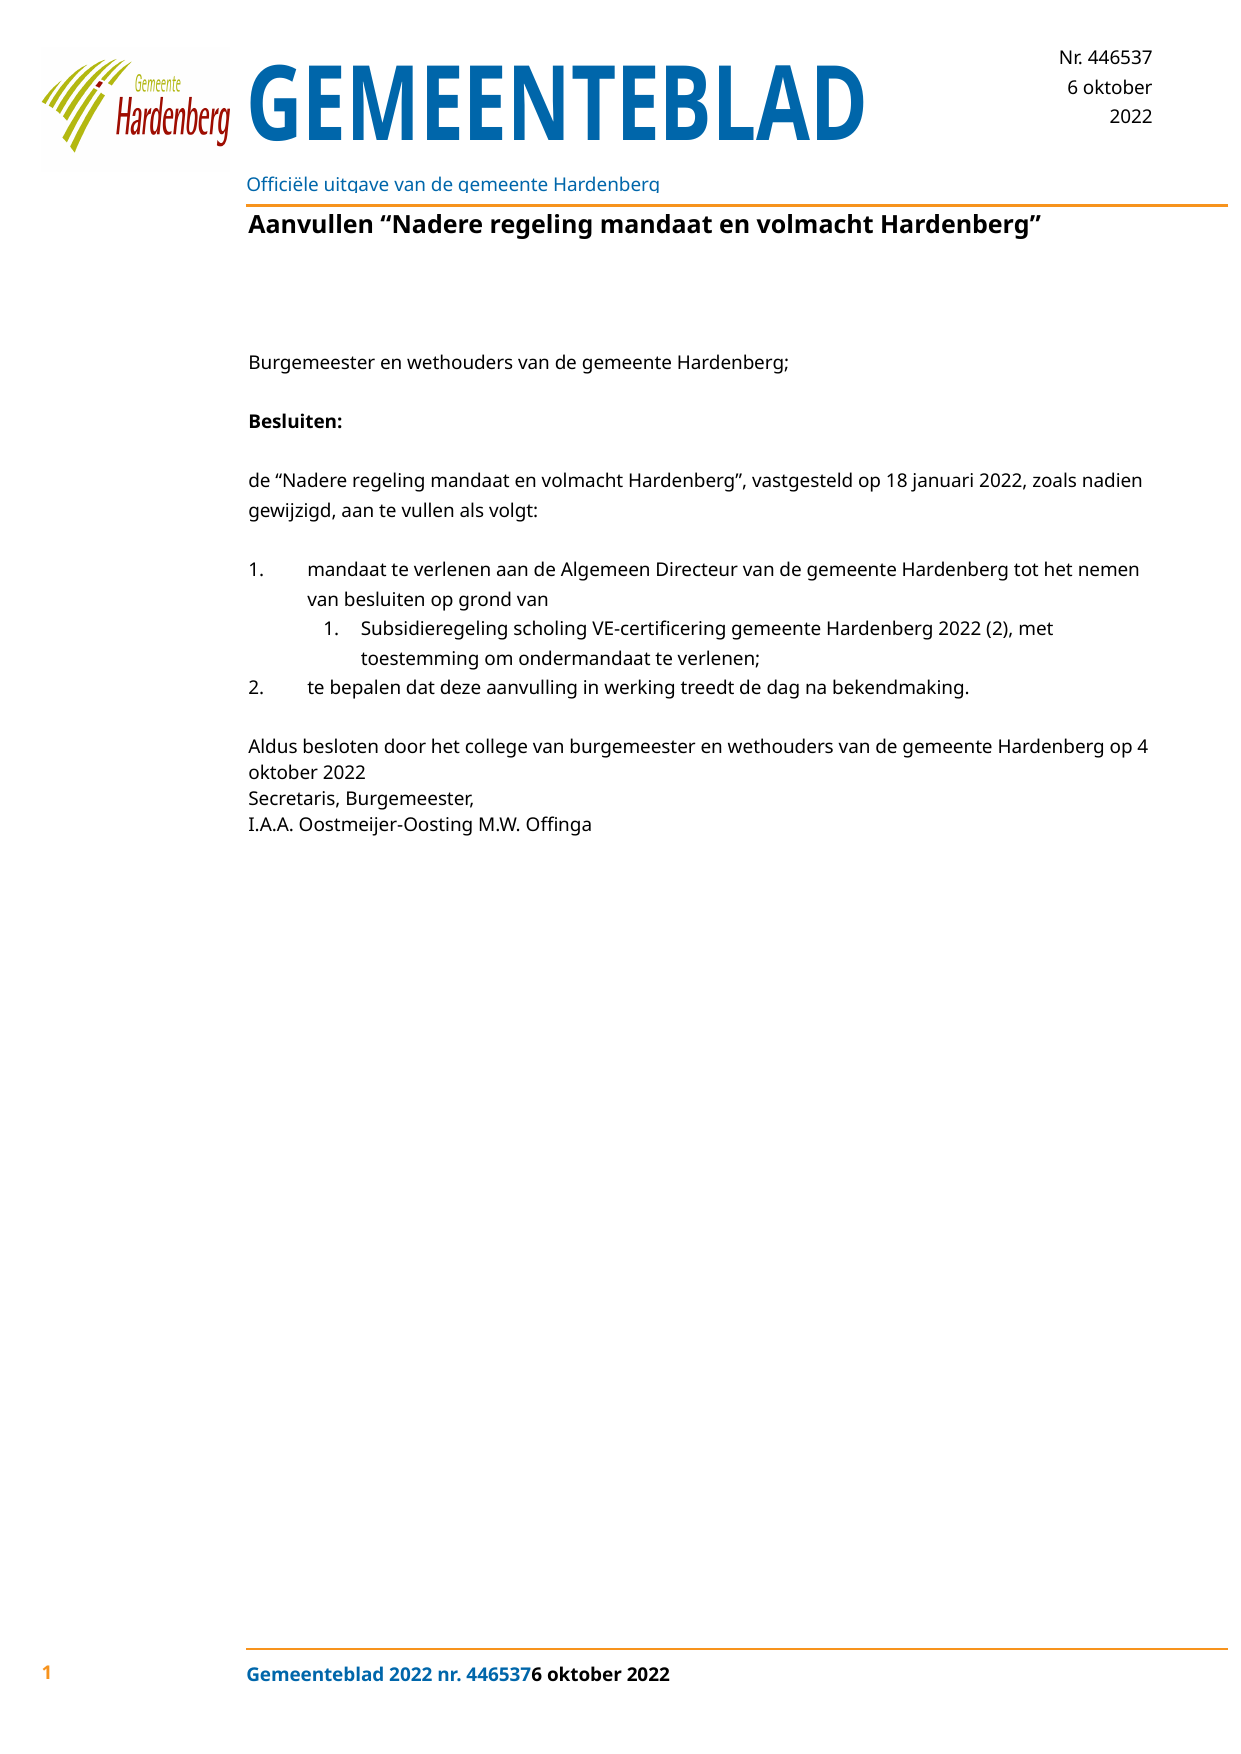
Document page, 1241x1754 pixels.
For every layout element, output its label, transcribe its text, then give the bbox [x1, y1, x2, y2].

text Besluiten: [248, 408, 1152, 434]
text Aldus besloten door het college van burgemeester en wethouders van de gemeente Hardenberg op 4 oktober 2022 [248, 734, 1152, 785]
text I.A.A. Oostmeijer-Oosting M.W. Offinga [248, 811, 1152, 837]
text de “Nadere regeling mandaat en volmacht Hardenberg”, vastgesteld op 18 januari 2022, zoals nadien gewijzigd, aan te vullen als volgt: [248, 467, 1152, 523]
list mandaat te verlenen aan de Algemeen Directeur van de gemeente Hardenberg tot het nemen van besluiten op grond van [248, 556, 1152, 612]
text Aanvullen “Nadere regeling mandaat en volmacht Hardenberg” [248, 207, 1152, 241]
list Subsidieregeling scholing VE-certificering gemeente Hardenberg 2022 (2), met toestemming om ondermandaat te verlenen; [323, 615, 1152, 671]
list te bepalen dat deze aanvulling in werking treedt de dag na bekendmaking. [248, 674, 1152, 700]
text Secretaris, Burgemeester, [248, 785, 1152, 811]
text Burgemeester en wethouders van de gemeente Hardenberg; [248, 349, 1152, 375]
picture [41, 47, 231, 172]
